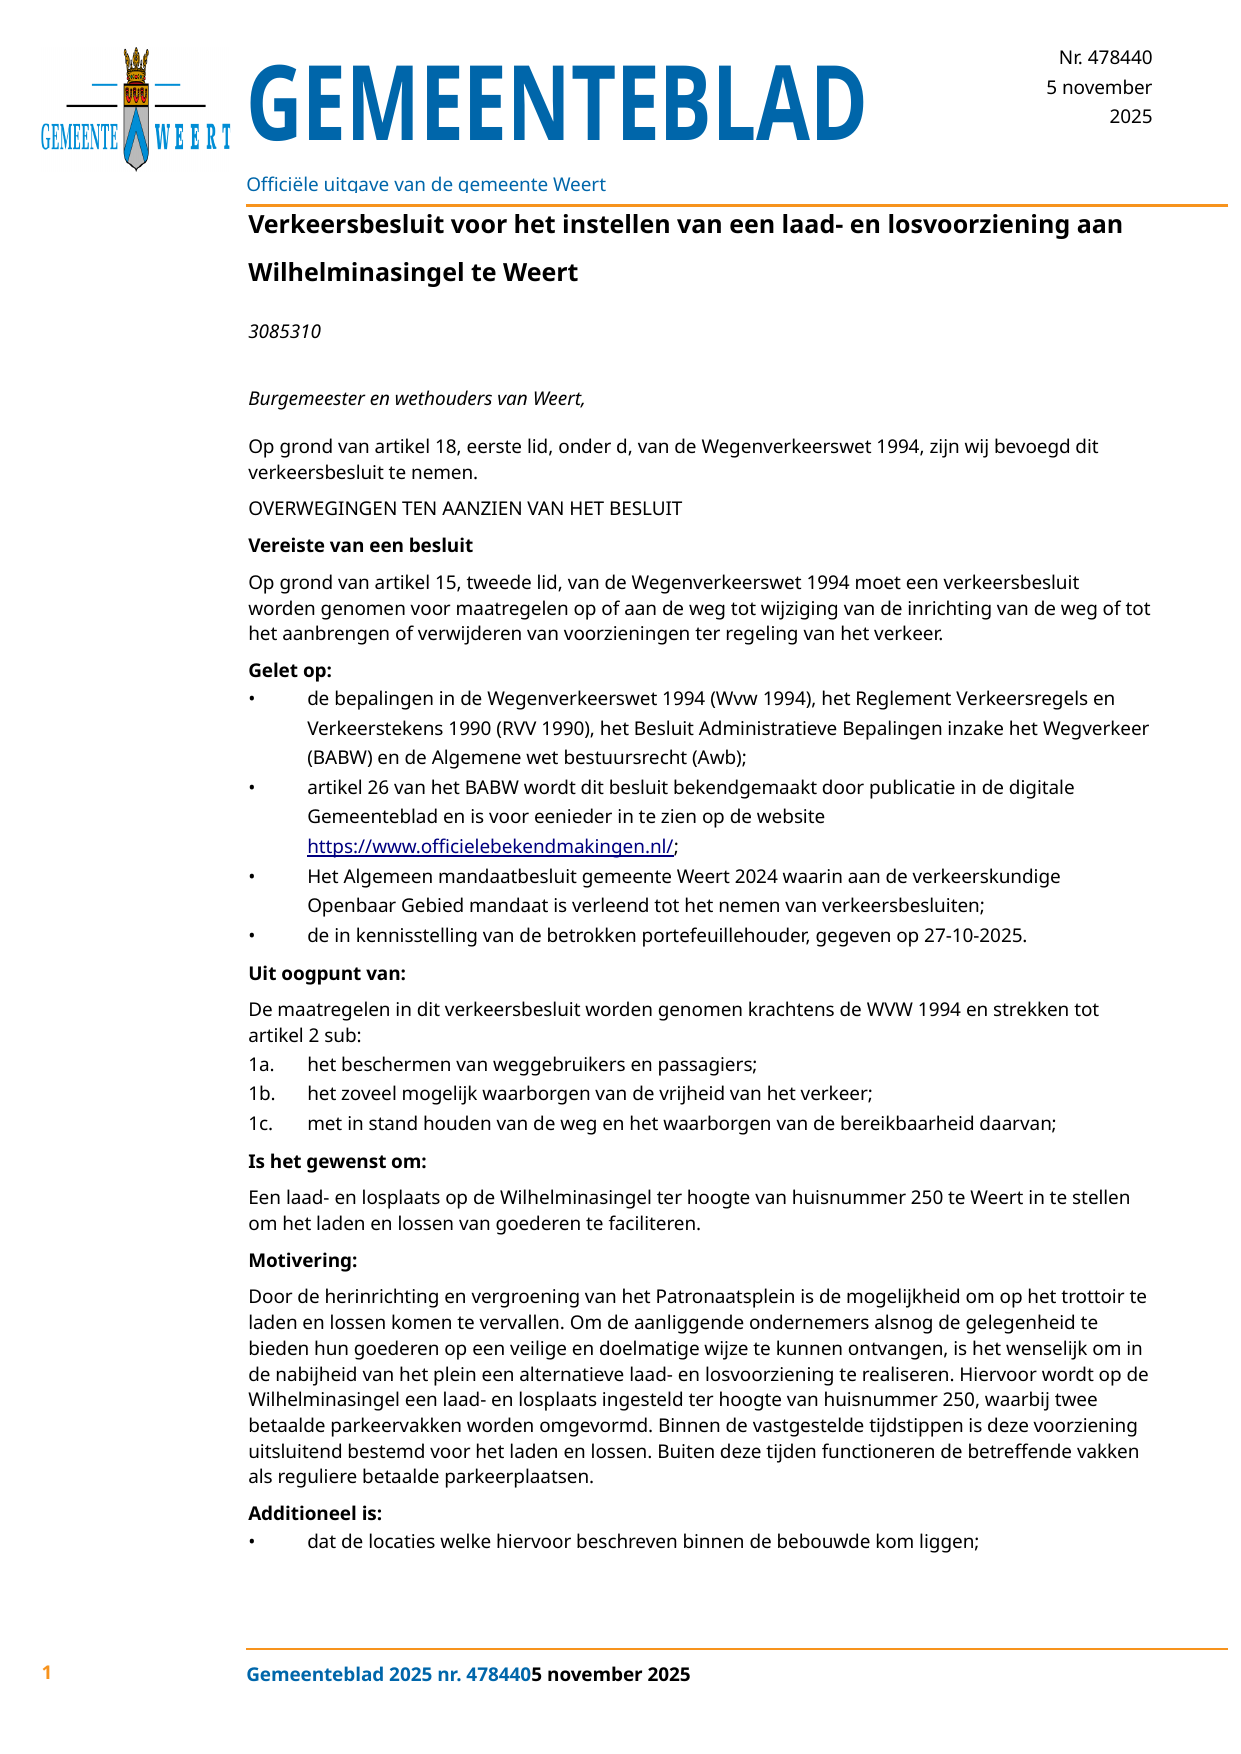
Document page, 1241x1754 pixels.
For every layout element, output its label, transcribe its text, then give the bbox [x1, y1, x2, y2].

list de bepalingen in de Wegenverkeerswet 1994 (Wvw 1994), het Reglement Verkeersregels en Verkeerstekens 1990 (RVV 1990), het Besluit Administratieve Bepalingen inzake het Wegverkeer (BABW) en de Algemene wet bestuursrecht (Awb); [248, 685, 1152, 770]
text Verkeersbesluit voor het instellen van een laad- en losvoorziening aan Wilhelminasingel te Weert [248, 207, 1152, 288]
list Het Algemeen mandaatbesluit gemeente Weert 2024 waarin aan de verkeerskundige Openbaar Gebied mandaat is verleend tot het nemen van verkeersbesluiten; [248, 863, 1152, 918]
picture [41, 47, 231, 172]
list artikel 26 van het BABW wordt dit besluit bekendgemaakt door publicatie in de digitale Gemeenteblad en is voor eenieder in te zien op de website https://www.officielebekendmakingen.nl/; [248, 774, 1152, 859]
text Is het gewenst om: [248, 1148, 1152, 1173]
text De maatregelen in dit verkeersbesluit worden genomen krachtens de WVW 1994 en strekken tot artikel 2 sub: [248, 997, 1152, 1048]
text Op grond van artikel 15, tweede lid, van de Wegenverkeerswet 1994 moet een verkeersbesluit worden genomen voor maatregelen op of aan de weg tot wijziging van de inrichting van de weg of tot het aanbrengen of verwijderen van voorzieningen ter regeling van het verkeer. [248, 569, 1152, 646]
text Additioneel is: [248, 1500, 1152, 1526]
text Gelet op: [248, 657, 1152, 683]
text 3085310 [248, 318, 1152, 344]
list het beschermen van weggebruikers en passagiers; [248, 1051, 1152, 1076]
text Door de herinrichting en vergroening van het Patronaatsplein is de mogelijkheid om op het trottoir te laden en lossen komen te vervallen. Om de aanliggende ondernemers alsnog de gelegenheid te bieden hun goederen op een veilige en doelmatige wijze te kunnen ontvangen, is het wenselijk om in de nabijheid van het plein een alternatieve laad- en losvoorziening te realiseren. Hiervoor wordt op de Wilhelminasingel een laad- en losplaats ingesteld ter hoogte van huisnummer 250, waarbij twee betaalde parkeervakken worden omgevormd. Binnen de vastgestelde tijdstippen is deze voorziening uitsluitend bestemd voor het laden en lossen. Buiten deze tijden functioneren de betreffende vakken als reguliere betaalde parkeerplaatsen. [248, 1283, 1152, 1489]
list met in stand houden van de weg en het waarborgen van de bereikbaarheid daarvan; [248, 1110, 1152, 1136]
text Uit oogpunt van: [248, 960, 1152, 986]
text Een laad- en losplaats op de Wilhelminasingel ter hoogte van huisnummer 250 te Weert in te stellen om het laden en lossen van goederen te faciliteren. [248, 1184, 1152, 1236]
text Op grond van artikel 18, eerste lid, onder d, van de Wegenverkeerswet 1994, zijn wij bevoegd dit verkeersbesluit te nemen. [248, 433, 1152, 485]
list de in kennisstelling van de betrokken portefeuillehouder, gegeven op 27-10-2025. [248, 922, 1152, 948]
text OVERWEGINGEN TEN AANZIEN VAN HET BESLUIT [248, 496, 1152, 521]
list dat de locaties welke hiervoor beschreven binnen de bebouwde kom liggen; [248, 1529, 1152, 1554]
text Vereiste van een besluit [248, 532, 1152, 558]
list het zoveel mogelijk waarborgen van de vrijheid van het verkeer; [248, 1080, 1152, 1106]
text Motivering: [248, 1247, 1152, 1273]
text Burgemeester en wethouders van Weert, [248, 386, 1152, 411]
